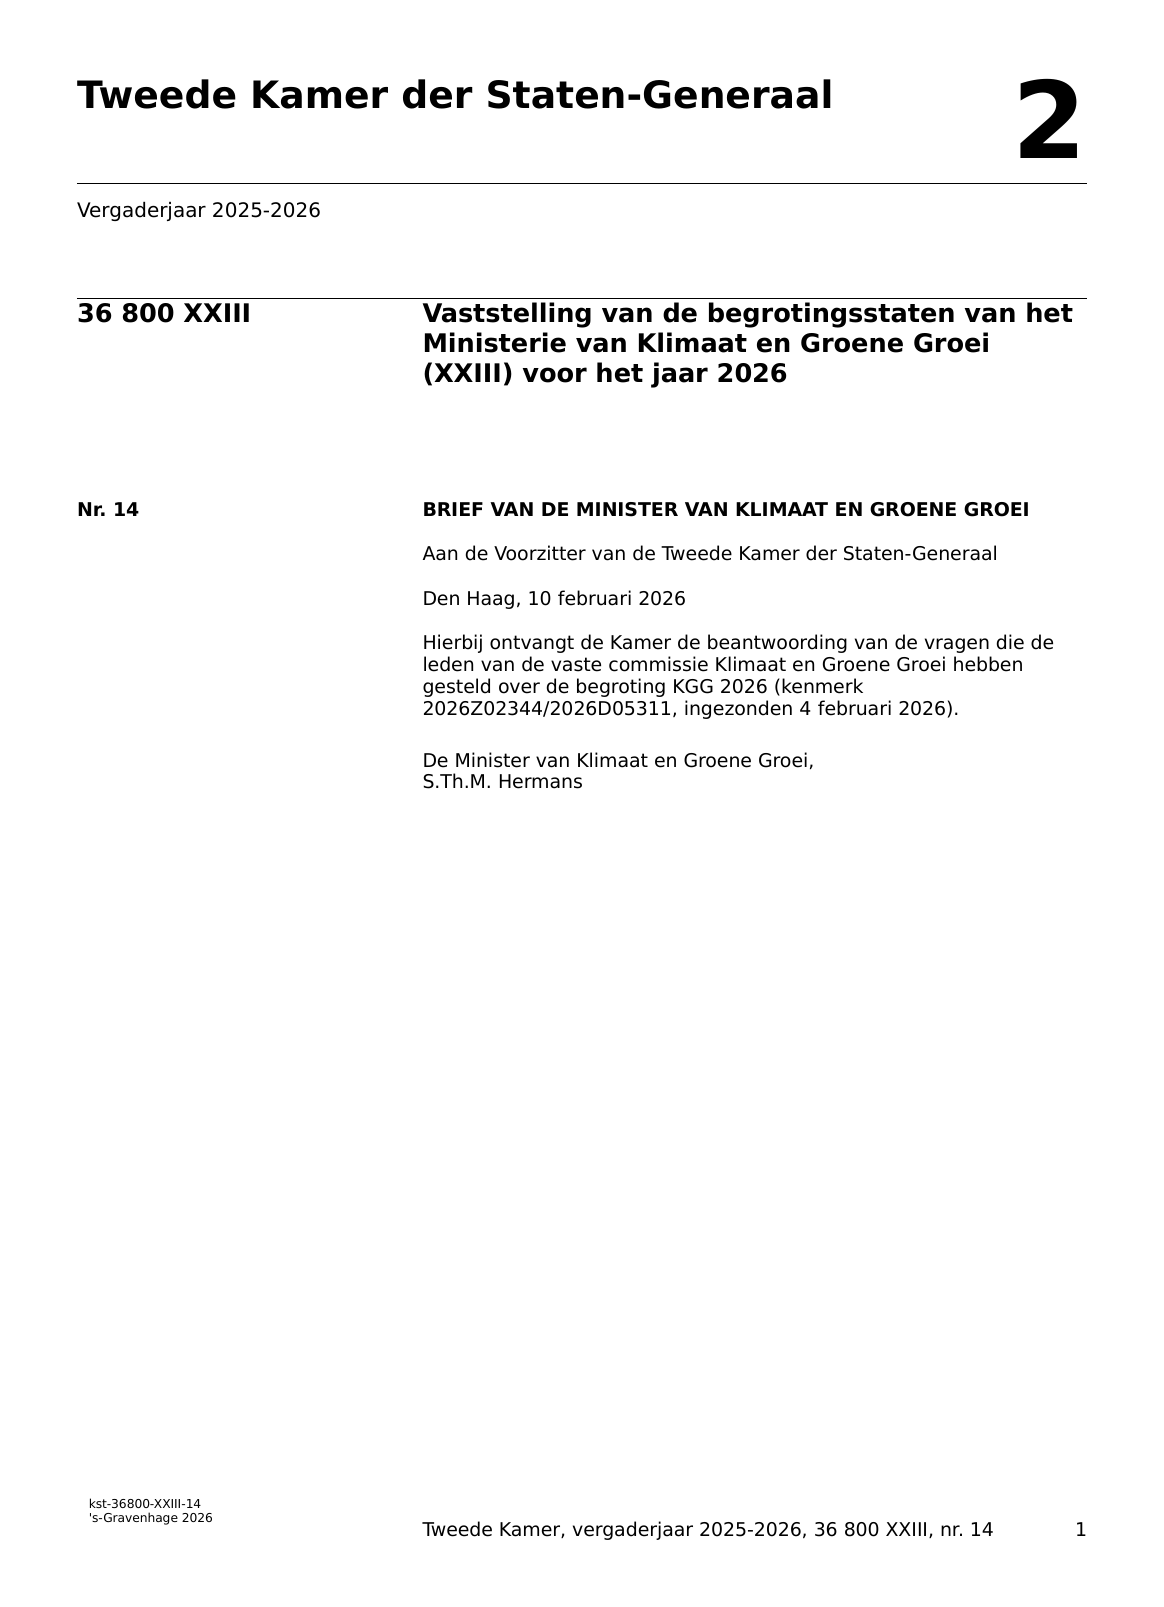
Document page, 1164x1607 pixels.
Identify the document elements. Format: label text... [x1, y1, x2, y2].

text De Minister van Klimaat en Groene Groei, S.Th.M. Hermans [422, 749, 1087, 793]
subtitle Nr. 14 BRIEF VAN DE MINISTER VAN KLIMAAT EN GROENE GROEI [77, 499, 1087, 521]
text kst-36800-XXIII-14 [88, 1497, 323, 1511]
text Den Haag, 10 februari 2026 [422, 587, 1087, 609]
text Aan de Voorzitter van de Tweede Kamer der Staten-Generaal [422, 543, 1087, 565]
subtitle 36 800 XXIII Vaststelling van de begrotingsstaten van het Ministerie van Klimaat en Groene Groei (XXIII) voor het jaar 2026 [77, 299, 1087, 388]
text Hierbij ontvangt de Kamer de beantwoording van de vragen die de leden van de vaste commissie Klimaat en Groene Groei hebben gesteld over de begroting KGG 2026 (kenmerk 2026Z02344/2026D05311, ingezonden 4 februari 2026). [422, 632, 1087, 719]
table_cell Vergaderjaar 2025-2026 [77, 184, 1087, 298]
table_header Tweede Kamer der Staten-Generaal [77, 59, 886, 183]
table_header 2 [886, 59, 1087, 183]
text 's-Gravenhage 2026 [88, 1511, 323, 1525]
